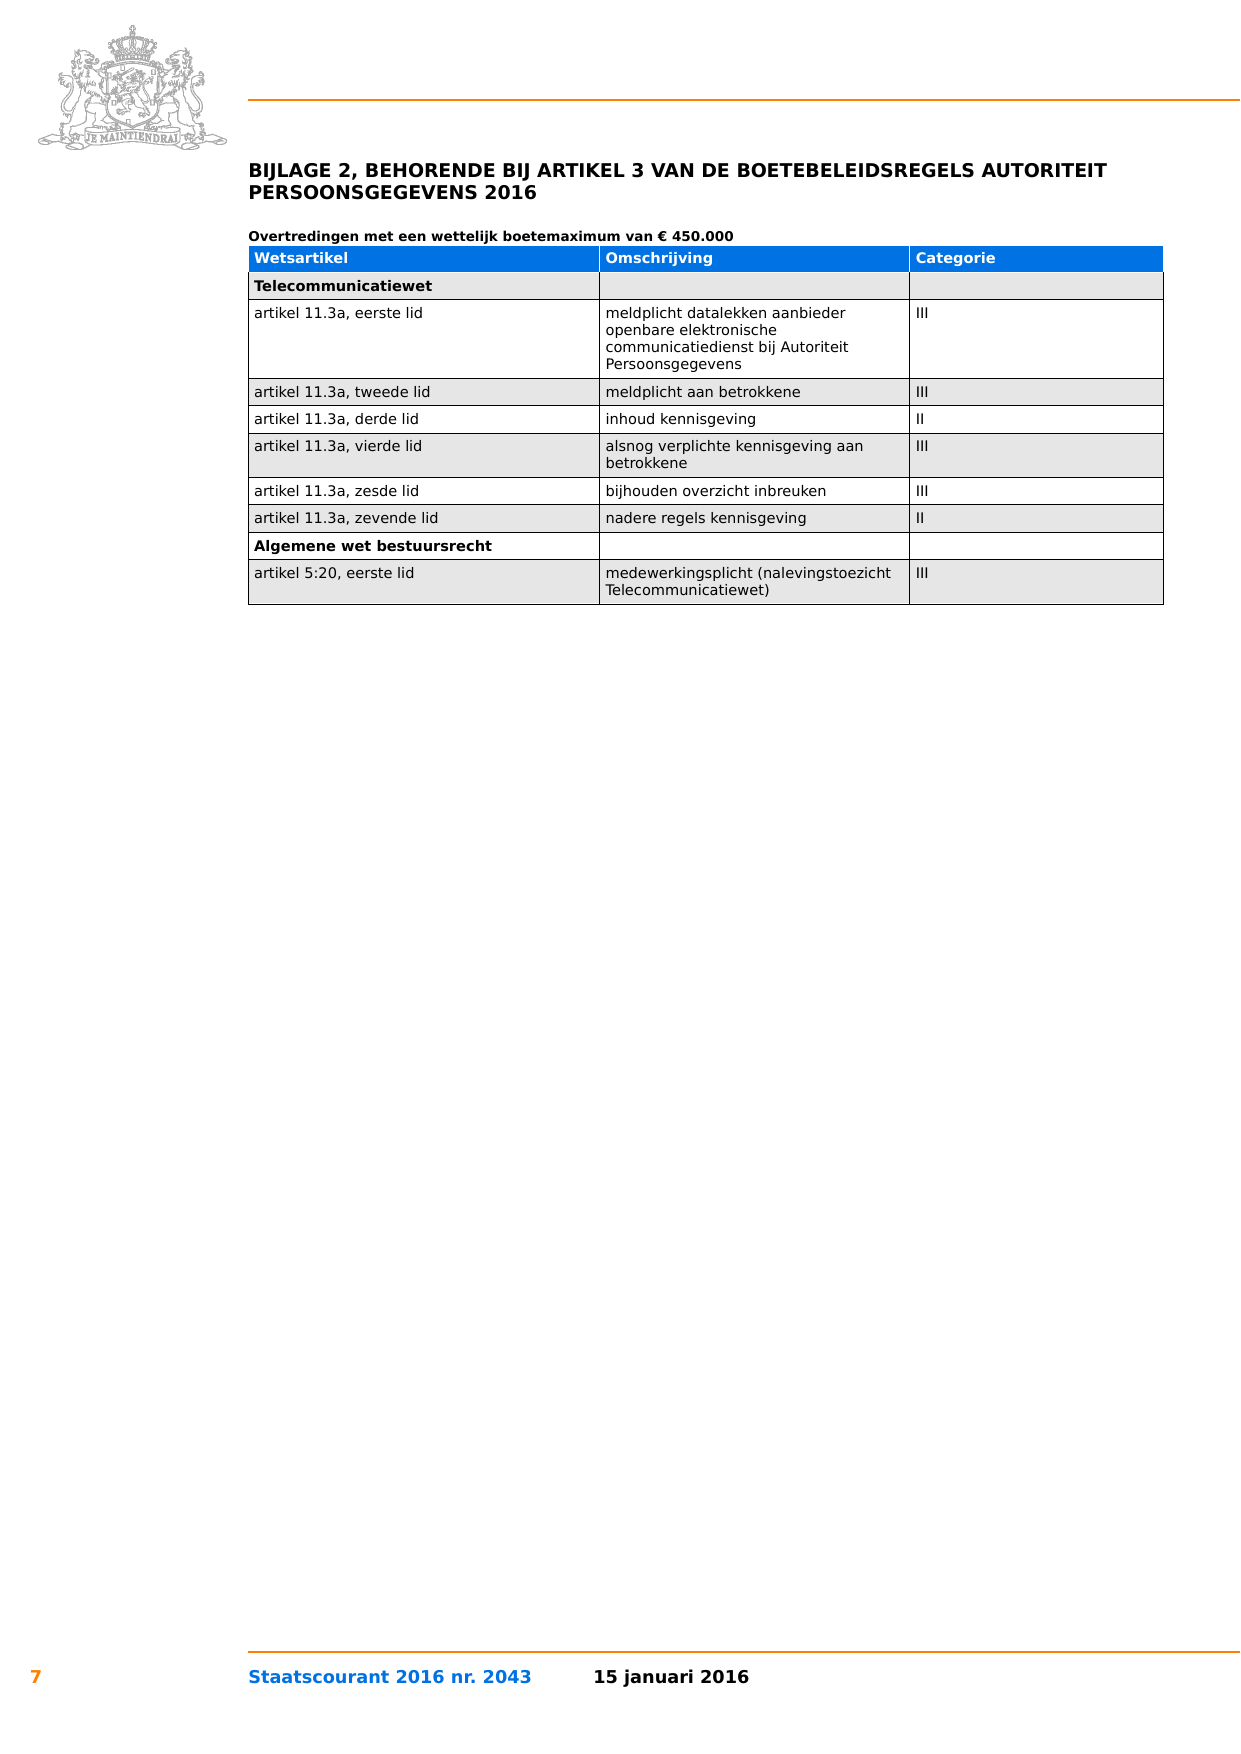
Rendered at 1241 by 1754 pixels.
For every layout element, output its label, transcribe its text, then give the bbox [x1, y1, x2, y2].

table_cell III [910, 379, 1163, 405]
table_cell Algemene wet bestuursrecht [249, 533, 599, 559]
table_cell III [910, 560, 1163, 603]
table_cell artikel 11.3a, eerste lid [249, 300, 599, 378]
table_cell II [910, 505, 1163, 532]
table_cell Wetsartikel [249, 246, 599, 272]
table_cell [600, 273, 909, 299]
table_cell artikel 11.3a, zesde lid [249, 478, 599, 504]
table_cell medewerkingsplicht (nalevingstoezicht Telecommunicatiewet) [600, 560, 909, 603]
table_cell [910, 533, 1163, 559]
table_cell nadere regels kennisgeving [600, 505, 909, 532]
table_cell artikel 11.3a, derde lid [249, 406, 599, 432]
picture [38, 25, 227, 150]
table_cell Telecommunicatiewet [249, 273, 599, 299]
table_cell artikel 11.3a, tweede lid [249, 379, 599, 405]
table_cell [600, 533, 909, 559]
table_cell artikel 5:20, eerste lid [249, 560, 599, 603]
table_cell inhoud kennisgeving [600, 406, 909, 432]
table_cell bijhouden overzicht inbreuken [600, 478, 909, 504]
subtitle BIJLAGE 2, BEHORENDE BIJ ARTIKEL 3 VAN DE BOETEBELEIDSREGELS AUTORITEIT PERSOONSGEGEVENS 2016 [248, 160, 1163, 204]
table_cell artikel 11.3a, vierde lid [249, 434, 599, 477]
table_cell III [910, 478, 1163, 504]
table_cell [910, 273, 1163, 299]
table_cell Omschrijving [600, 246, 909, 272]
table_cell II [910, 406, 1163, 432]
table_cell III [910, 300, 1163, 378]
table_cell meldplicht datalekken aanbieder openbare elektronische communicatiedienst bij Autoriteit Persoonsgegevens [600, 300, 909, 378]
table_cell meldplicht aan betrokkene [600, 379, 909, 405]
table_cell artikel 11.3a, zevende lid [249, 505, 599, 532]
table_cell alsnog verplichte kennisgeving aan betrokkene [600, 434, 909, 477]
table_header Overtredingen met een wettelijk boetemaximum van € 450.000 [248, 229, 1163, 244]
table_cell III [910, 434, 1163, 477]
table_cell Categorie [910, 246, 1163, 272]
